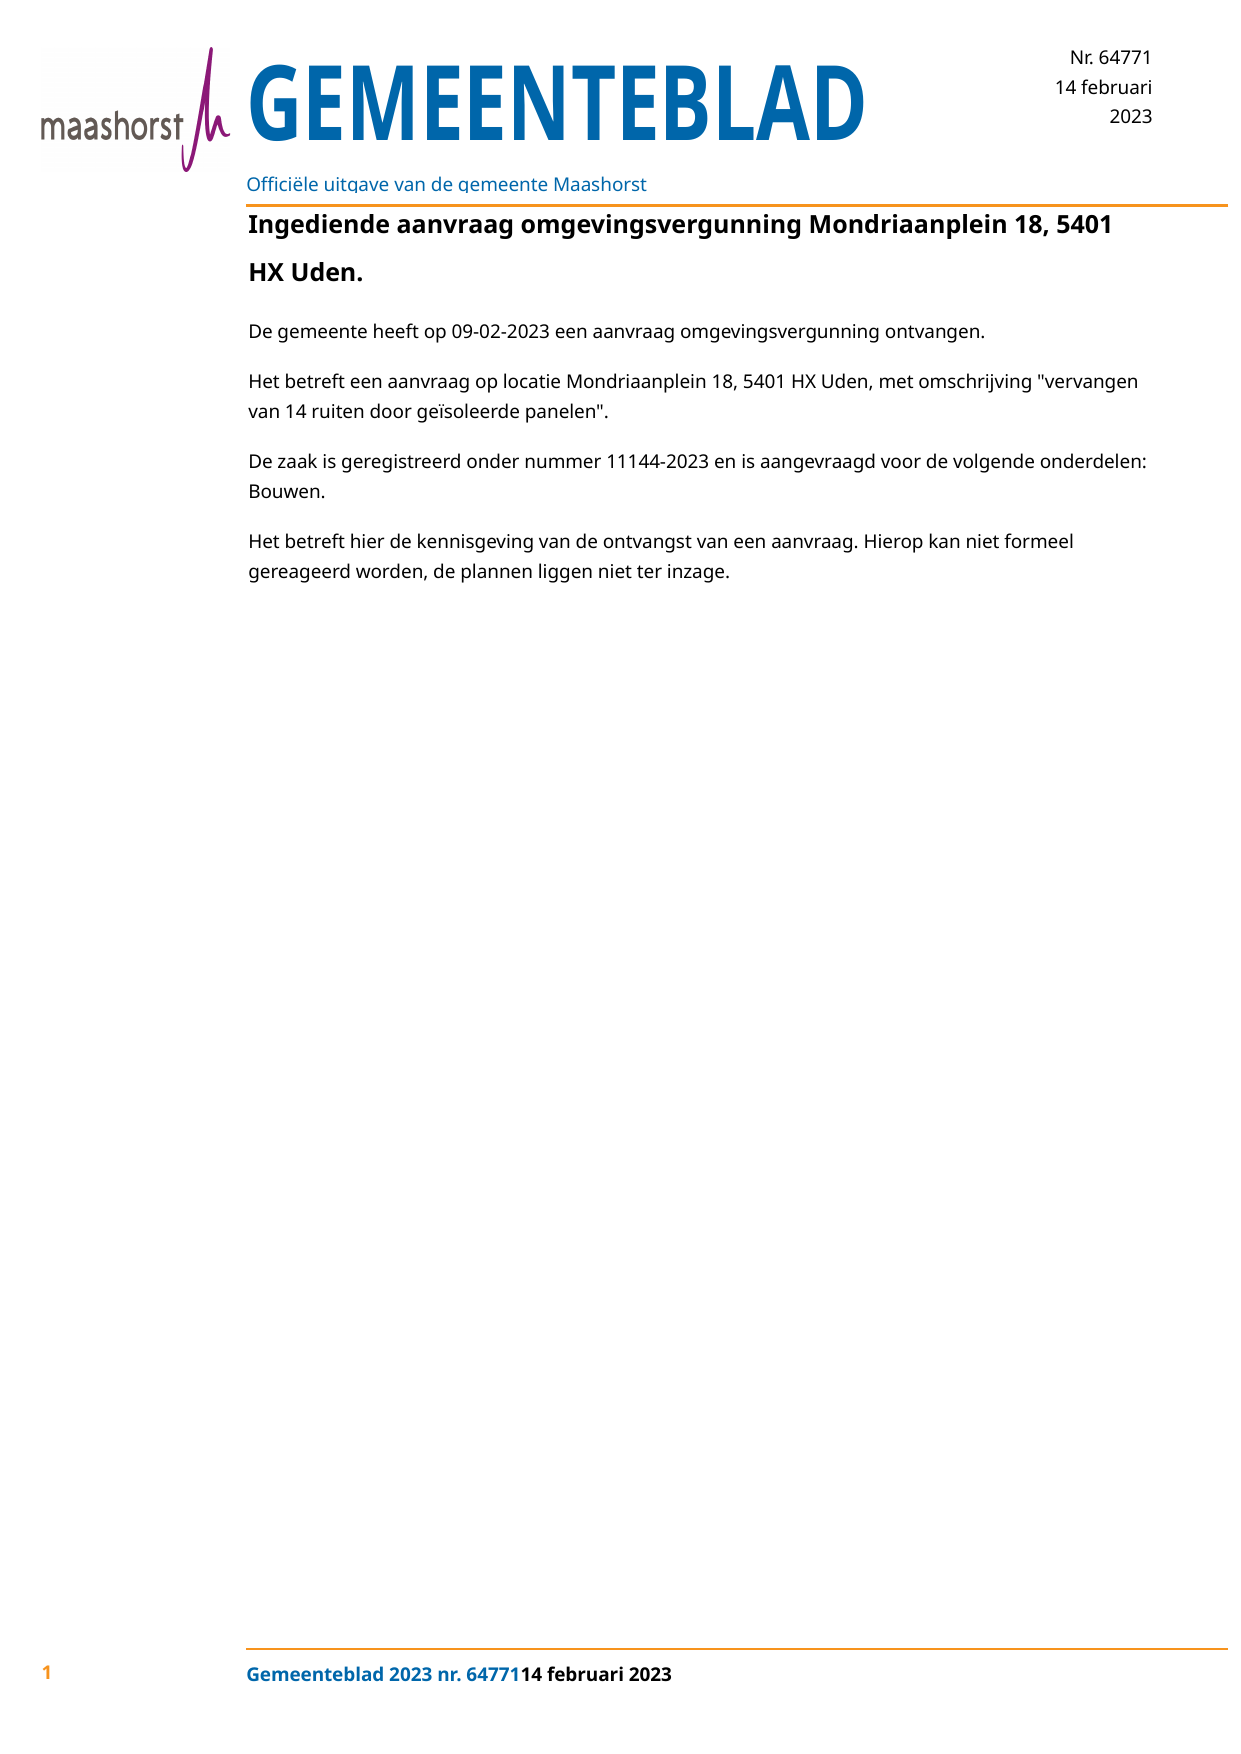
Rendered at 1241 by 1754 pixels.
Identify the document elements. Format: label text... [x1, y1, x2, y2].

text De zaak is geregistreerd onder nummer 11144-2023 en is aangevraagd voor de volgende onderdelen: Bouwen. [248, 448, 1152, 504]
text De gemeente heeft op 09-02-2023 een aanvraag omgevingsvergunning ontvangen. [248, 318, 1152, 344]
text Het betreft hier de kennisgeving van de ontvangst van een aanvraag. Hierop kan niet formeel gereageerd worden, de plannen liggen niet ter inzage. [248, 528, 1152, 584]
picture [41, 47, 231, 172]
text Het betreft een aanvraag op locatie Mondriaanplein 18, 5401 HX Uden, met omschrijving "vervangen van 14 ruiten door geïsoleerde panelen". [248, 368, 1152, 424]
text Ingediende aanvraag omgevingsvergunning Mondriaanplein 18, 5401 HX Uden. [248, 207, 1152, 288]
